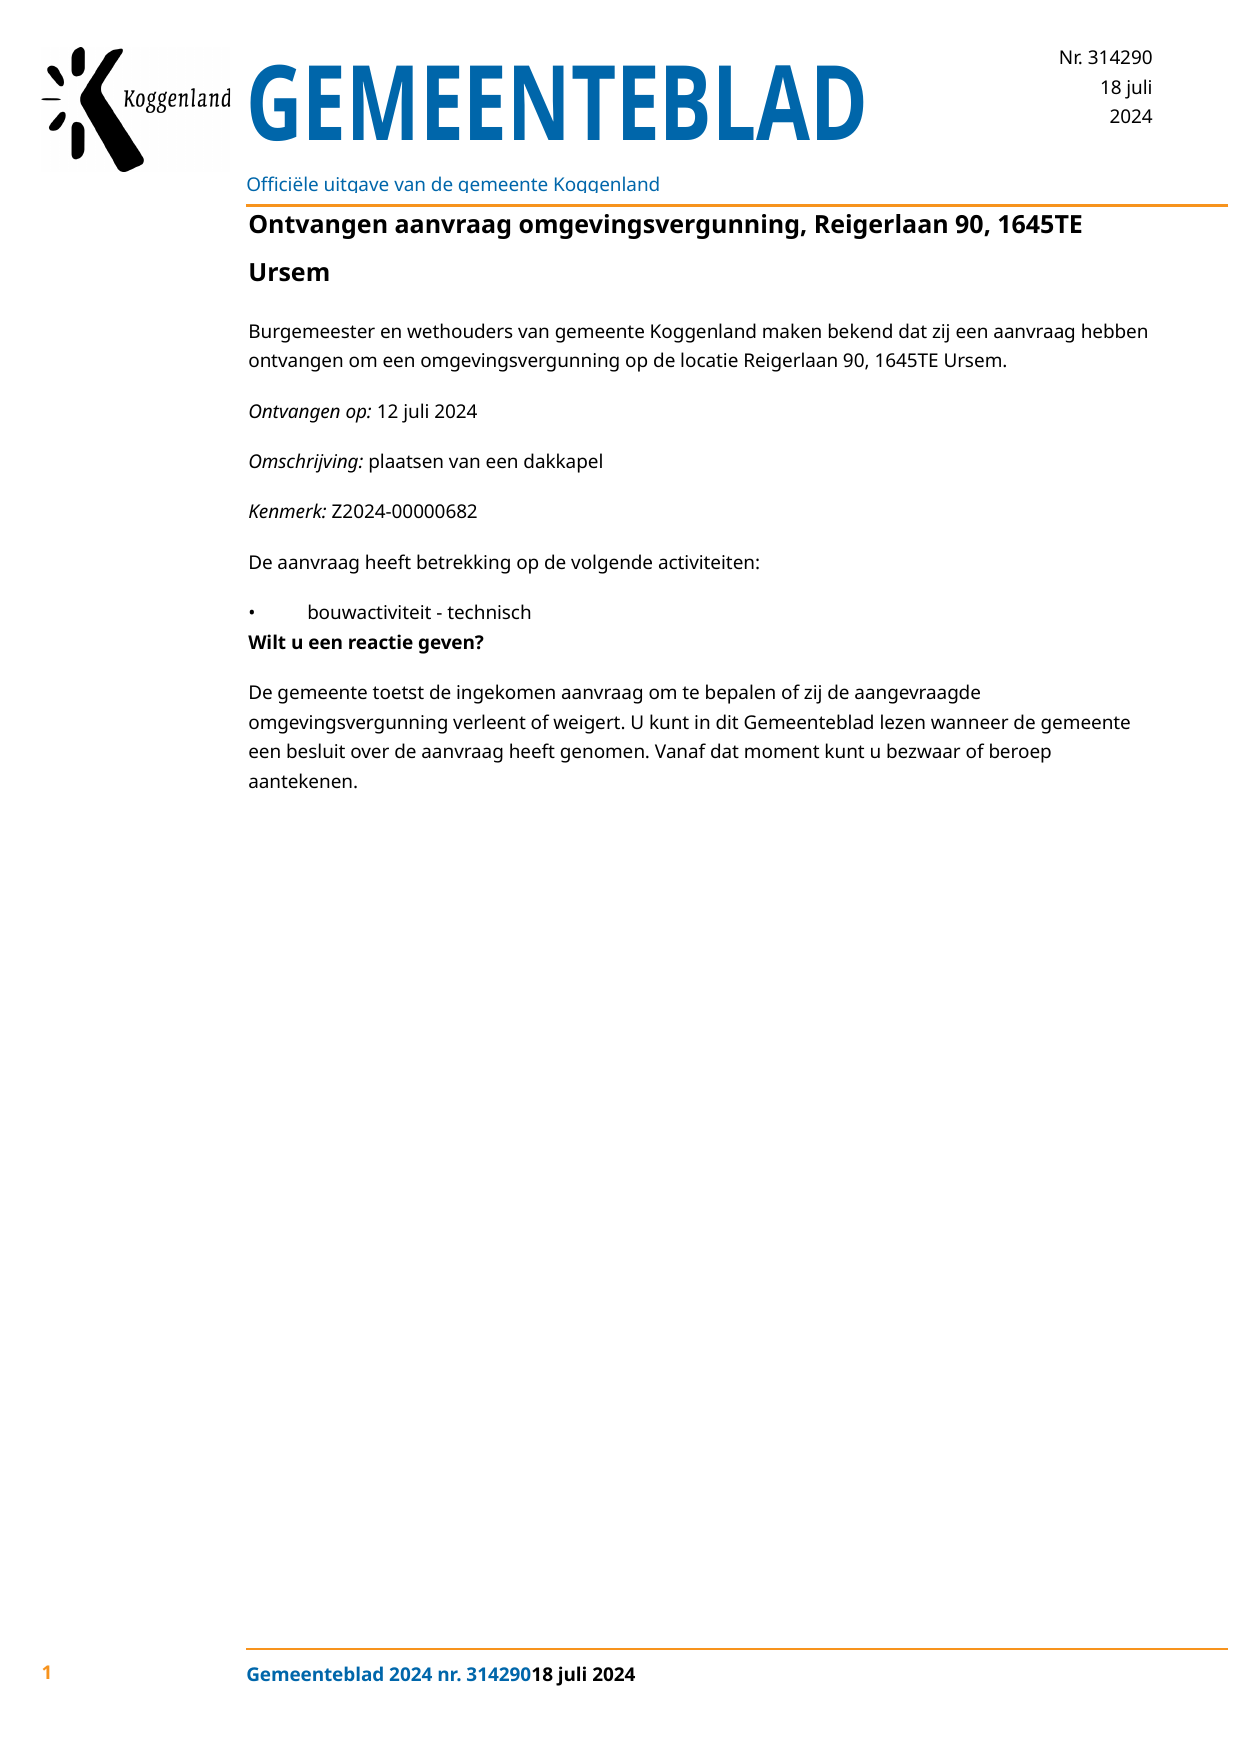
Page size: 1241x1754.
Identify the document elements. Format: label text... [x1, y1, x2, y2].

text De gemeente toetst de ingekomen aanvraag om te bepalen of zij de aangevraagde omgevingsvergunning verleent of weigert. U kunt in dit Gemeenteblad lezen wanneer de gemeente een besluit over de aanvraag heeft genomen. Vanaf dat moment kunt u bezwaar of beroep aantekenen. [248, 679, 1152, 794]
text Ontvangen aanvraag omgevingsvergunning, Reigerlaan 90, 1645TE Ursem [248, 207, 1152, 288]
text Kenmerk: Z2024-00000682 [248, 499, 1152, 524]
text Omschrijving: plaatsen van een dakkapel [248, 448, 1152, 474]
text Ontvangen op: 12 juli 2024 [248, 398, 1152, 424]
text De aanvraag heeft betrekking op de volgende activiteiten: [248, 549, 1152, 575]
picture [41, 47, 231, 172]
list bouwactiviteit - technisch [248, 599, 1152, 625]
text Wilt u een reactie geven? [248, 629, 1152, 655]
text Burgemeester en wethouders van gemeente Koggenland maken bekend dat zij een aanvraag hebben ontvangen om een omgevingsvergunning op de locatie Reigerlaan 90, 1645TE Ursem. [248, 318, 1152, 373]
